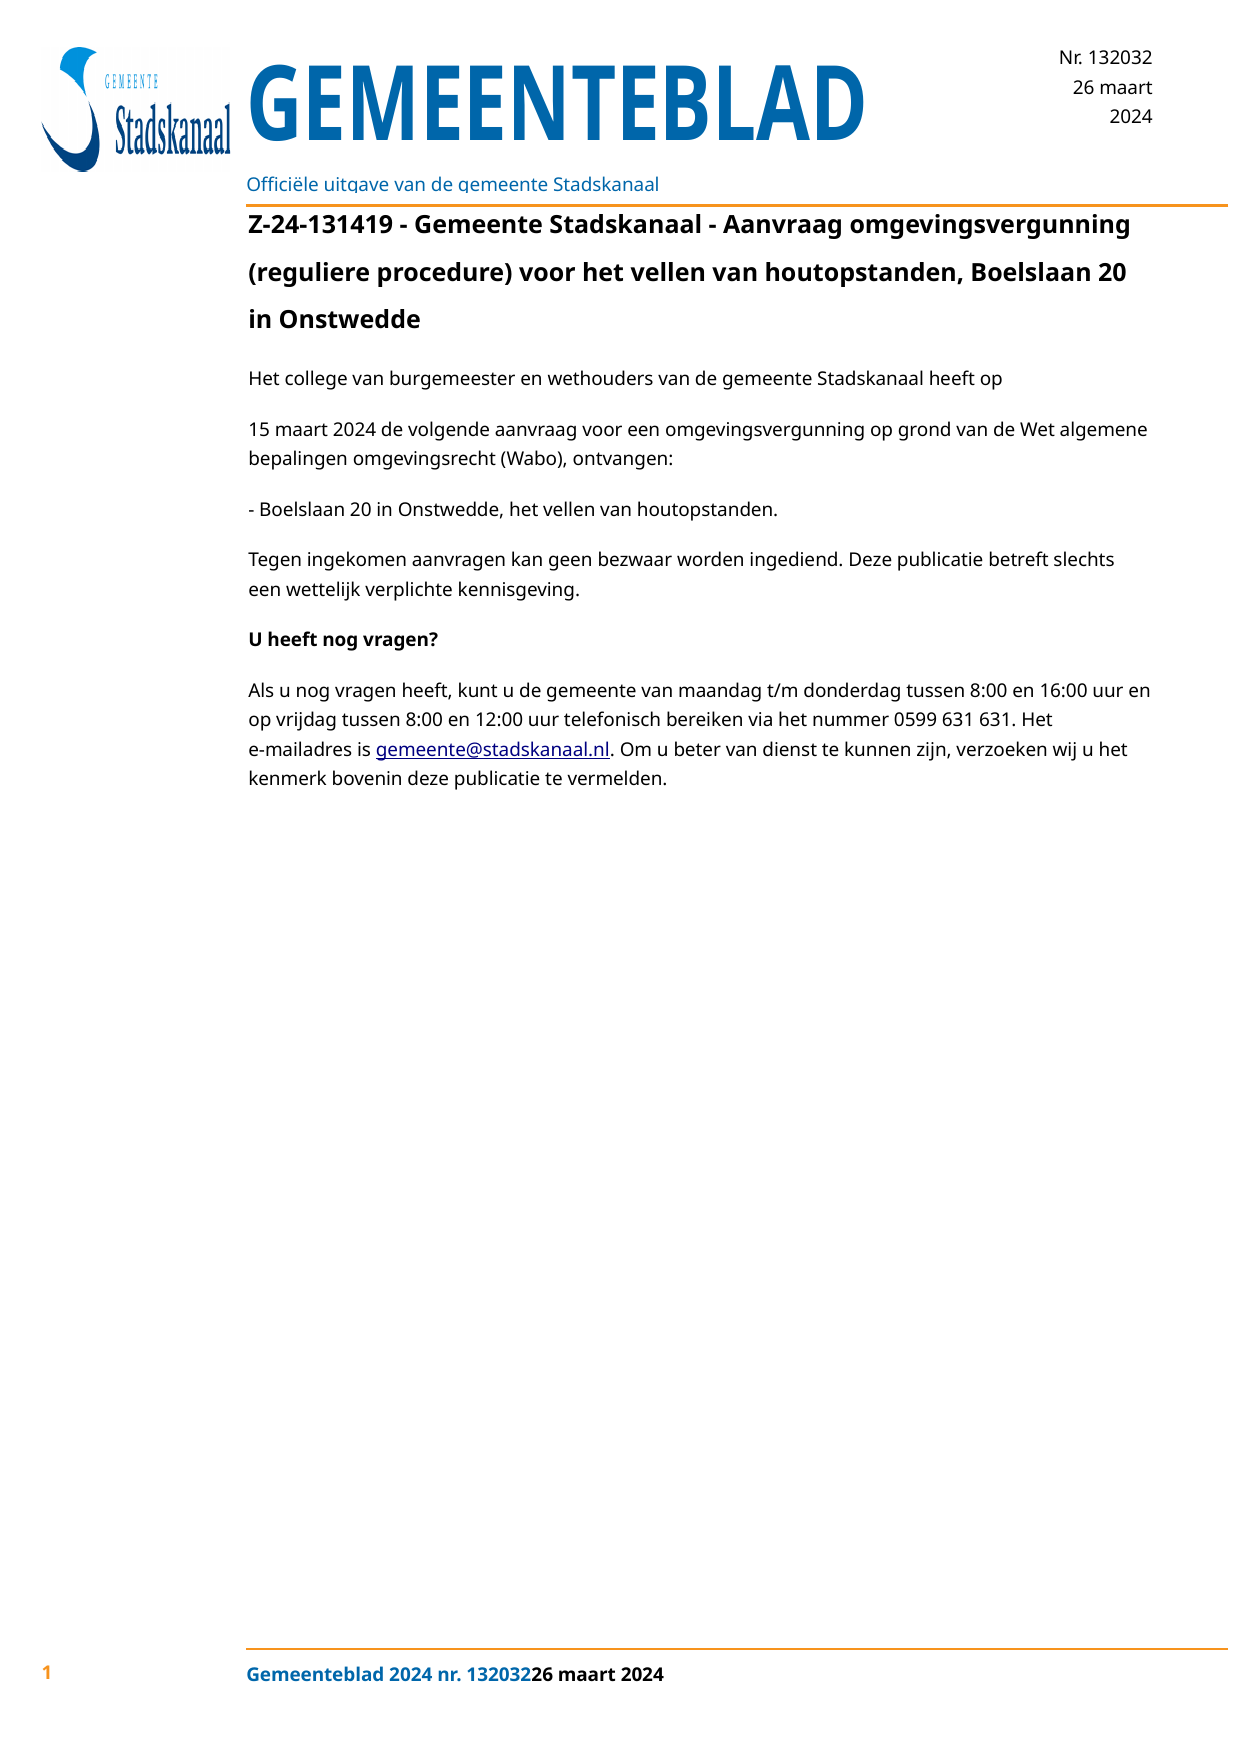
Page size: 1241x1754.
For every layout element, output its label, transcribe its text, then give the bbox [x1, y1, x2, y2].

text U heeft nog vragen? [248, 626, 1152, 652]
text 15 maart 2024 de volgende aanvraag voor een omgevingsvergunning op grond van de Wet algemene bepalingen omgevingsrecht (Wabo), ontvangen: [248, 416, 1152, 471]
text Als u nog vragen heeft, kunt u de gemeente van maandag t/m donderdag tussen 8:00 en 16:00 uur en op vrijdag tussen 8:00 en 12:00 uur telefonisch bereiken via het nummer 0599 631 631. Het e‑mailadres is gemeente@stadskanaal.nl. Om u beter van dienst te kunnen zijn, verzoeken wij u het kenmerk bovenin deze publicatie te vermelden. [248, 677, 1152, 791]
text Z-24-131419 - Gemeente Stadskanaal - Aanvraag omgevingsvergunning (reguliere procedure) voor het vellen van houtopstanden, Boelslaan 20 in Onstwedde [248, 207, 1152, 336]
picture [41, 47, 231, 172]
text Het college van burgemeester en wethouders van de gemeente Stadskanaal heeft op [248, 366, 1152, 391]
text - Boelslaan 20 in Onstwedde, het vellen van houtopstanden. [248, 496, 1152, 522]
text Tegen ingekomen aanvragen kan geen bezwaar worden ingediend. Deze publicatie betreft slechts een wettelijk verplichte kennisgeving. [248, 546, 1152, 602]
